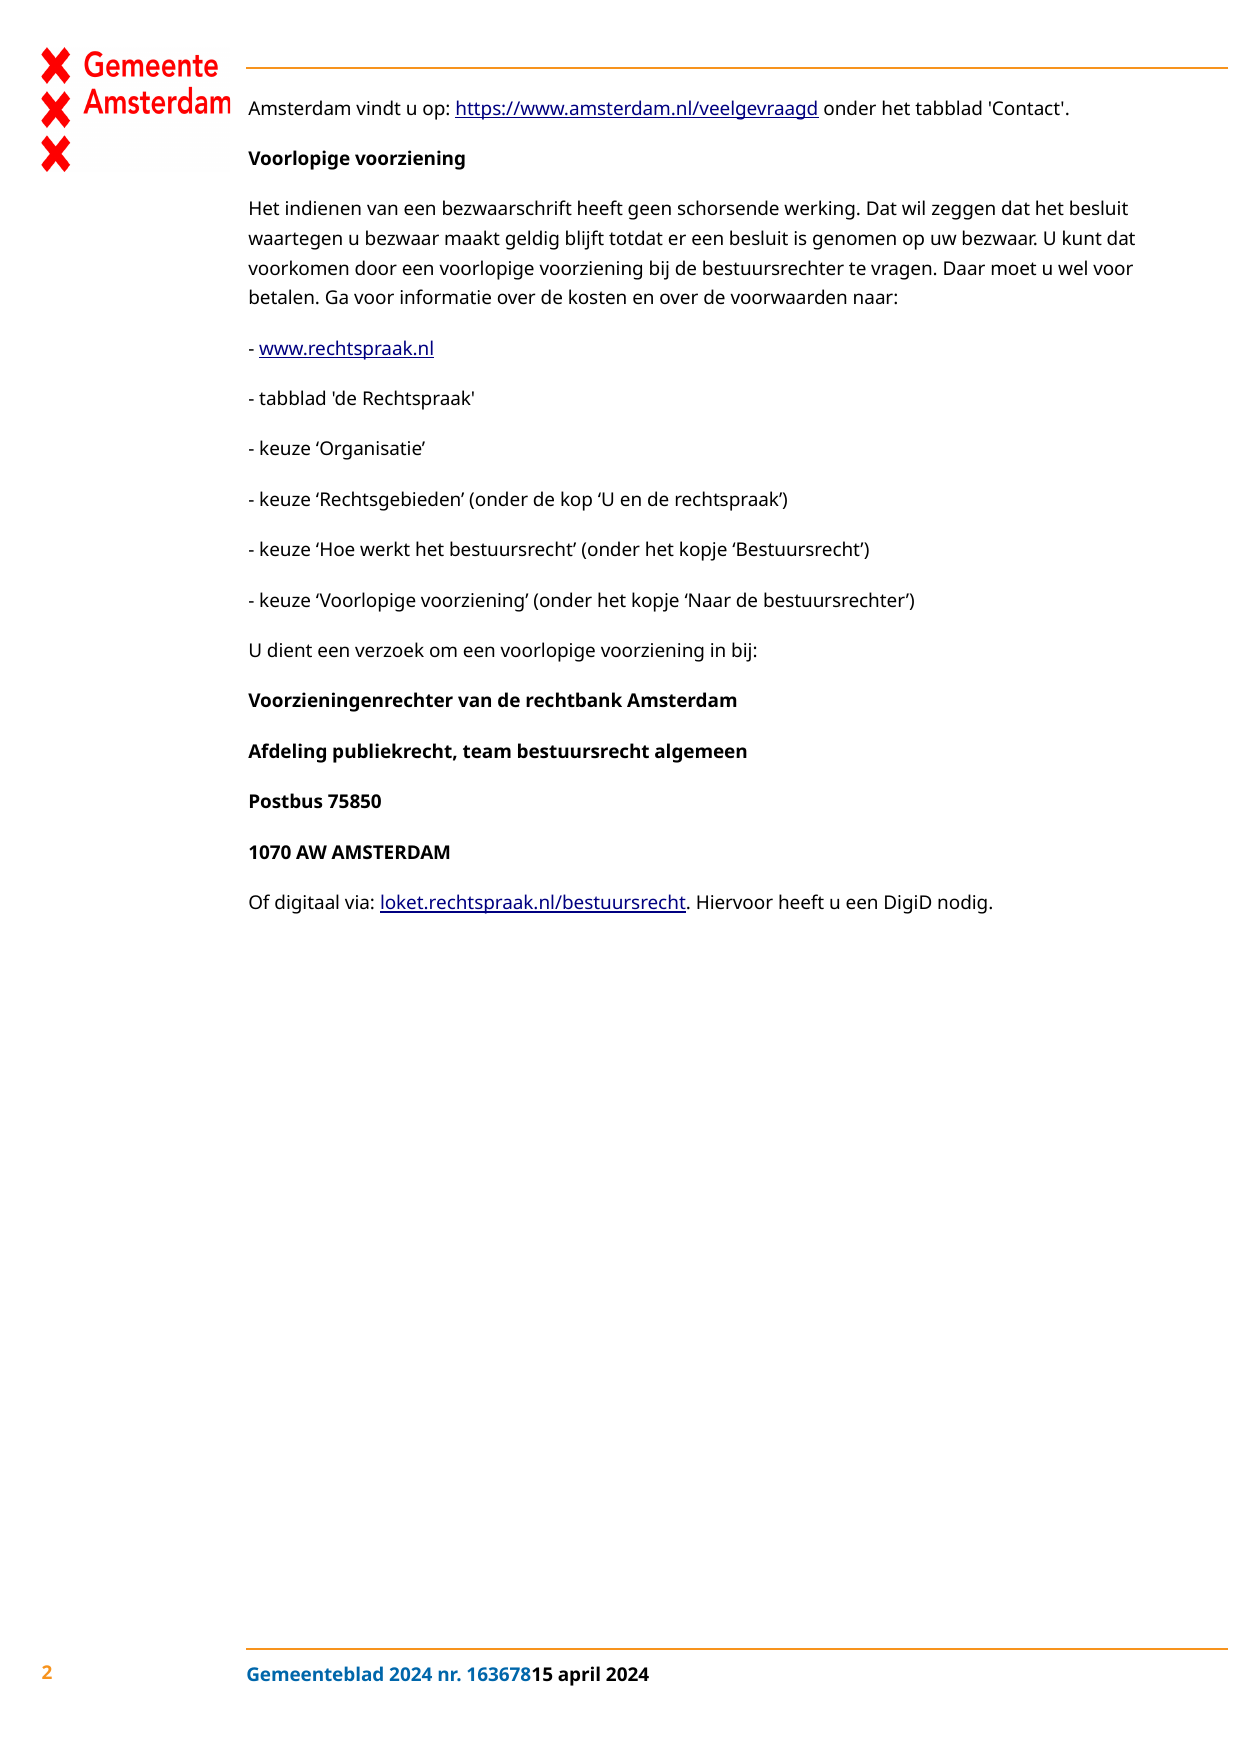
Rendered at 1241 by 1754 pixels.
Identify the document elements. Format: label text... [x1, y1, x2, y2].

text - keuze ‘Voorlopige voorziening’ (onder het kopje ‘Naar de bestuursrechter’) [248, 587, 1152, 613]
text - tabblad 'de Rechtspraak' [248, 385, 1152, 411]
text - keuze ‘Rechtsgebieden’ (onder de kop ‘U en de rechtspraak’) [248, 486, 1152, 512]
text Het indienen van een bezwaarschrift heeft geen schorsende werking. Dat wil zeggen dat het besluit waartegen u bezwaar maakt geldig blijft totdat er een besluit is genomen op uw bezwaar. U kunt dat voorkomen door een voorlopige voorziening bij de bestuursrechter te vragen. Daar moet u wel voor betalen. Ga voor informatie over de kosten en over de voorwaarden naar: [248, 196, 1152, 310]
text Amsterdam vindt u op: https://www.amsterdam.nl/veelgevraagd onder het tabblad 'Contact'. [248, 95, 1152, 121]
text U dient een verzoek om een voorlopige voorziening in bij: [248, 637, 1152, 663]
text - keuze ‘Hoe werkt het bestuursrecht’ (onder het kopje ‘Bestuursrecht’) [248, 536, 1152, 562]
text Afdeling publiekrecht, team bestuursrecht algemeen [248, 738, 1152, 764]
text - www.rechtspraak.nl [248, 335, 1152, 361]
text Postbus 75850 [248, 788, 1152, 814]
text Voorzieningenrechter van de rechtbank Amsterdam [248, 688, 1152, 713]
text 1070 AW AMSTERDAM [248, 839, 1152, 865]
text Of digitaal via: loket.rechtspraak.nl/bestuursrecht. Hiervoor heeft u een DigiD nodig. [248, 889, 1152, 915]
text Voorlopige voorziening [248, 145, 1152, 171]
picture [41, 47, 231, 172]
text - keuze ‘Organisatie’ [248, 436, 1152, 461]
